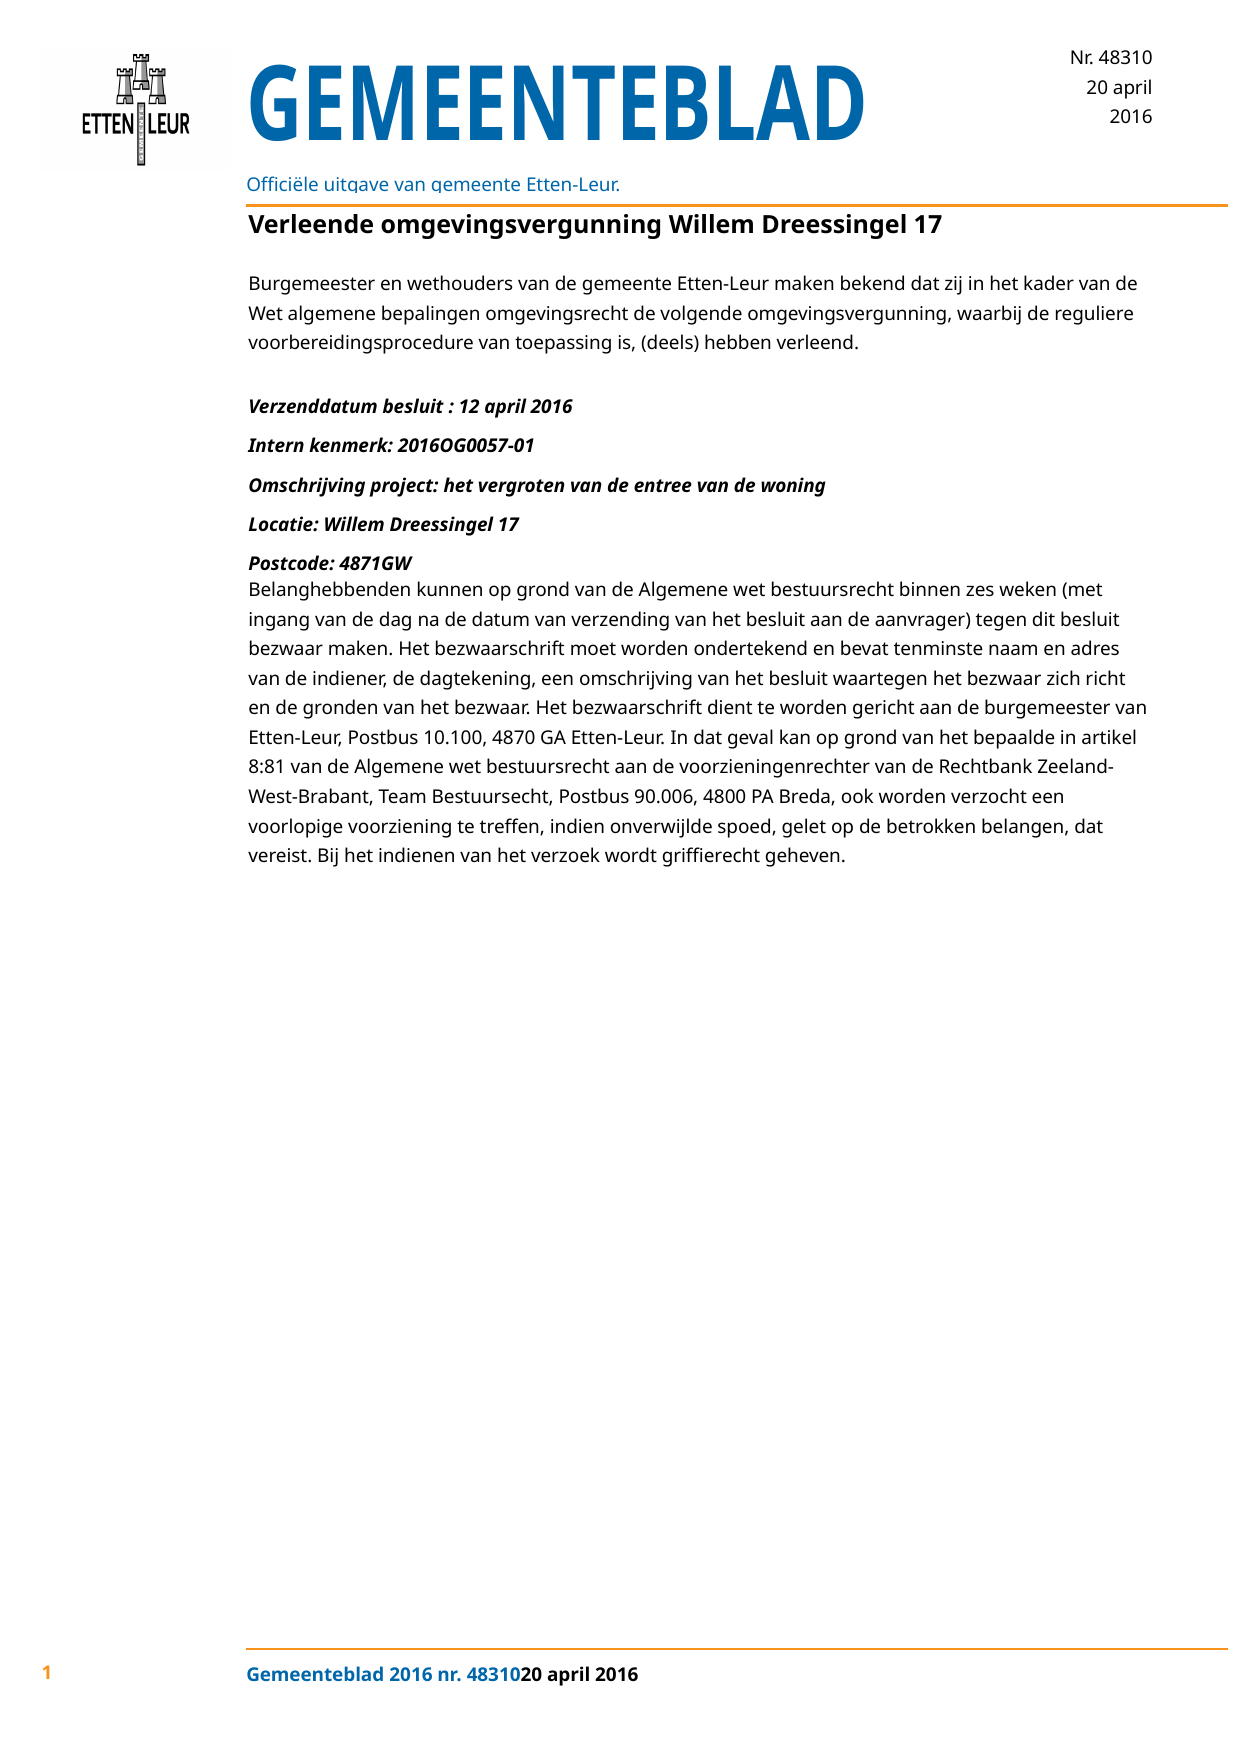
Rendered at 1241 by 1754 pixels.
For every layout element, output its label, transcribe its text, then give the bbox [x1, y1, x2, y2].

text Locatie: Willem Dreessingel 17 [248, 511, 1152, 537]
text Omschrijving project: het vergroten van de entree van de woning [248, 472, 1152, 498]
text Postcode: 4871GW [248, 551, 1152, 576]
text Verzenddatum besluit : 12 april 2016 [248, 393, 1152, 419]
picture [41, 47, 231, 172]
text Intern kenmerk: 2016OG0057-01 [248, 433, 1152, 458]
text Verleende omgevingsvergunning Willem Dreessingel 17 [248, 207, 1152, 241]
text Burgemeester en wethouders van de gemeente Etten-Leur maken bekend dat zij in het kader van de Wet algemene bepalingen omgevingsrecht de volgende omgevingsvergunning, waarbij de reguliere voorbereidingsprocedure van toepassing is, (deels) hebben verleend. [248, 270, 1152, 355]
text Belanghebbenden kunnen op grond van de Algemene wet bestuursrecht binnen zes weken (met ingang van de dag na de datum van verzending van het besluit aan de aanvrager) tegen dit besluit bezwaar maken. Het bezwaarschrift moet worden ondertekend en bevat tenminste naam en adres van de indiener, de dagtekening, een omschrijving van het besluit waartegen het bezwaar zich richt en de gronden van het bezwaar. Het bezwaarschrift dient te worden gericht aan de burgemeester van Etten-Leur, Postbus 10.100, 4870 GA Etten-Leur. In dat geval kan op grond van het bepaalde in artikel 8:81 van de Algemene wet bestuursrecht aan de voorzieningenrechter van de Rechtbank Zeeland-West-Brabant, Team Bestuursecht, Postbus 90.006, 4800 PA Breda, ook worden verzocht een voorlopige voorziening te treffen, indien onverwijlde spoed, gelet op de betrokken belangen, dat vereist. Bij het indienen van het verzoek wordt griffierecht geheven. [248, 576, 1152, 868]
